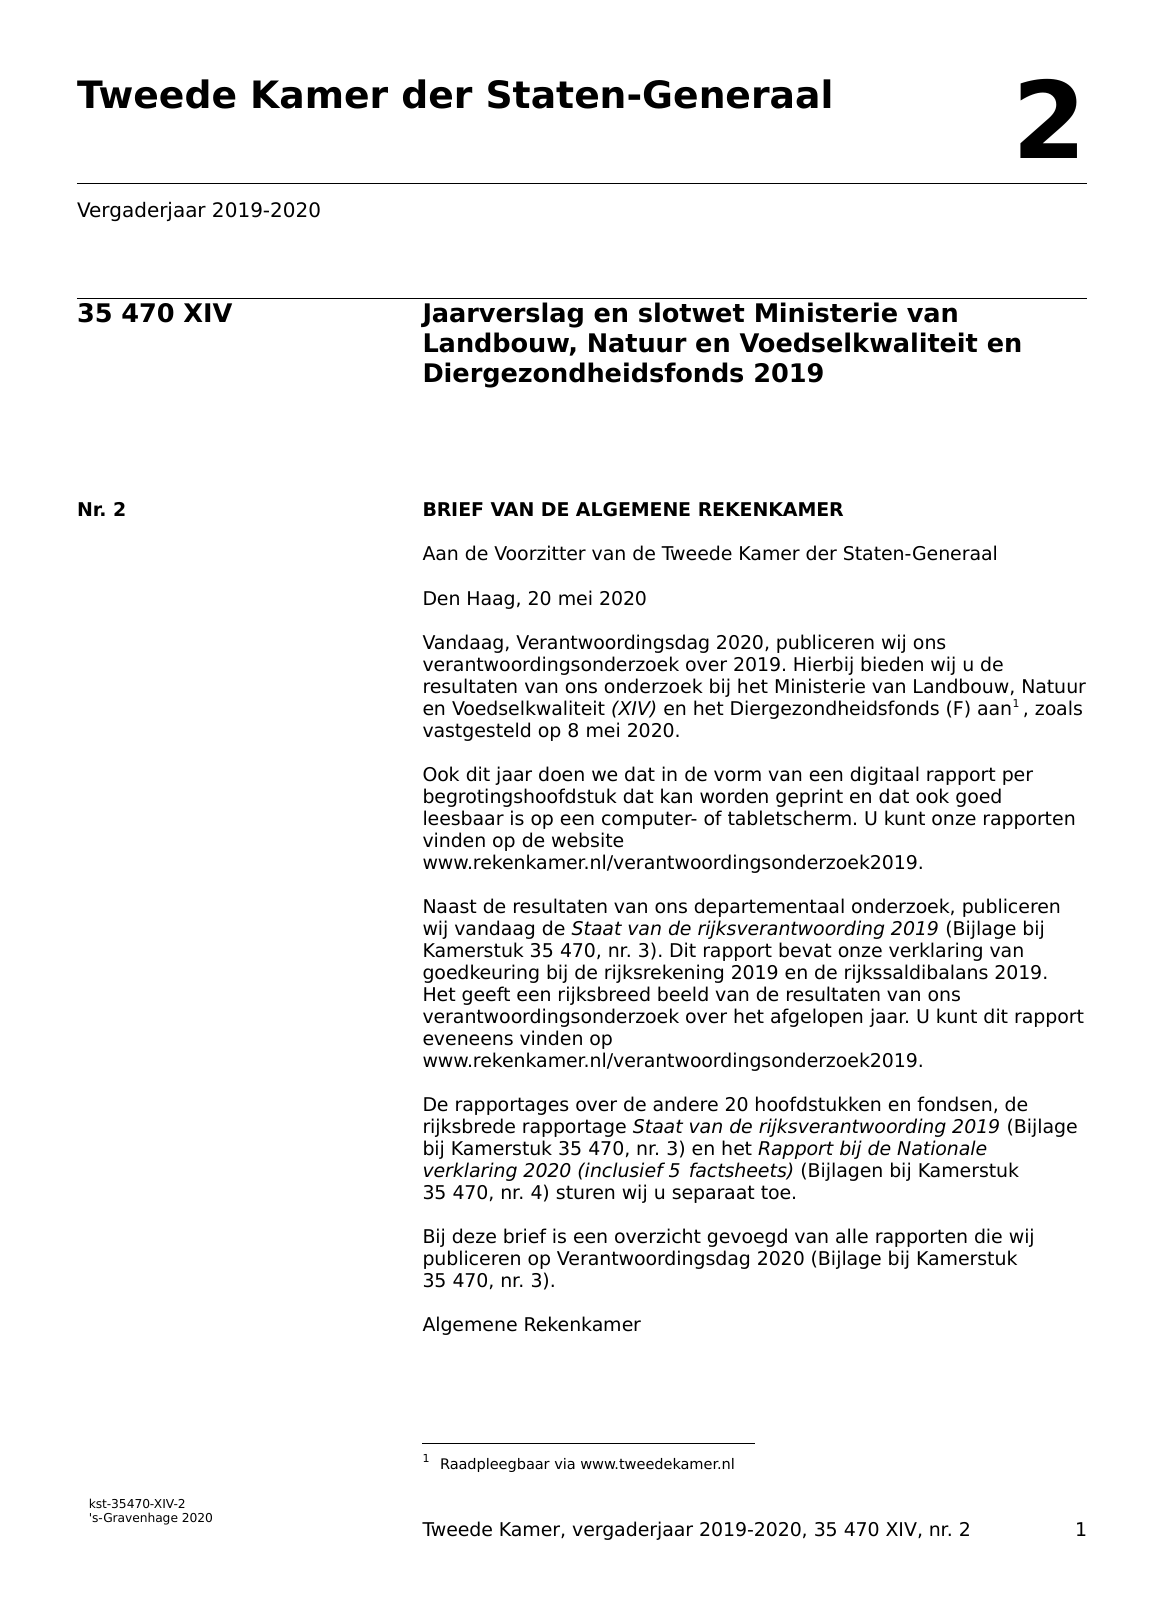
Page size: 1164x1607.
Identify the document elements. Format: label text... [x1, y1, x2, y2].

text Ook dit jaar doen we dat in de vorm van een digitaal rapport per begrotingshoofdstuk dat kan worden geprint en dat ook goed leesbaar is op een computer- of tabletscherm. U kunt onze rapporten vinden op de website www.rekenkamer.nl/verantwoordingsonderzoek2019. [422, 764, 1087, 873]
table_header 2 [886, 59, 1087, 183]
text Algemene Rekenkamer [422, 1314, 1087, 1336]
text Aan de Voorzitter van de Tweede Kamer der Staten-Generaal [422, 543, 1087, 565]
text Vandaag, Verantwoordingsdag 2020, publiceren wij ons verantwoordingsonderzoek over 2019. Hierbij bieden wij u de resultaten van ons onderzoek bij het Ministerie van Landbouw, Natuur en Voedselkwaliteit (XIV) en het Diergezondheidsfonds (F) aan, zoals vastgesteld op 8 mei 2020. [422, 632, 1087, 741]
text Den Haag, 20 mei 2020 [422, 587, 1087, 609]
table_cell Vergaderjaar 2019-2020 [77, 184, 1087, 298]
text 's-Gravenhage 2020 [88, 1511, 323, 1525]
text Naast de resultaten van ons departementaal onderzoek, publiceren wij vandaag de Staat van de rijksverantwoording 2019 (Bijlage bij Kamerstuk 35 470, nr. 3). Dit rapport bevat onze verklaring van goedkeuring bij de rijksrekening 2019 en de rijkssaldibalans 2019. Het geeft een rijksbreed beeld van de resultaten van ons verantwoordingsonderzoek over het afgelopen jaar. U kunt dit rapport eveneens vinden op www.rekenkamer.nl/verantwoordingsonderzoek2019. [422, 896, 1087, 1072]
text kst-35470-XIV-2 [88, 1497, 323, 1511]
table_header Tweede Kamer der Staten-Generaal [77, 59, 886, 183]
subtitle Nr. 2 BRIEF VAN DE ALGEMENE REKENKAMER [77, 499, 1087, 521]
text De rapportages over de andere 20 hoofdstukken en fondsen, de rijksbrede rapportage Staat van de rijksverantwoording 2019 (Bijlage bij Kamerstuk 35 470, nr. 3) en het Rapport bij de Nationale verklaring 2020 (inclusief 5 factsheets) (Bijlagen bij Kamerstuk 35 470, nr. 4) sturen wij u separaat toe. [422, 1094, 1087, 1204]
subtitle 35 470 XIV Jaarverslag en slotwet Ministerie van Landbouw, Natuur en Voedselkwaliteit en Diergezondheidsfonds 2019 [77, 299, 1087, 388]
text Raadpleegbaar via www.tweedekamer.nl [422, 1452, 1087, 1474]
text Bij deze brief is een overzicht gevoegd van alle rapporten die wij publiceren op Verantwoordingsdag 2020 (Bijlage bij Kamerstuk 35 470, nr. 3). [422, 1226, 1087, 1292]
